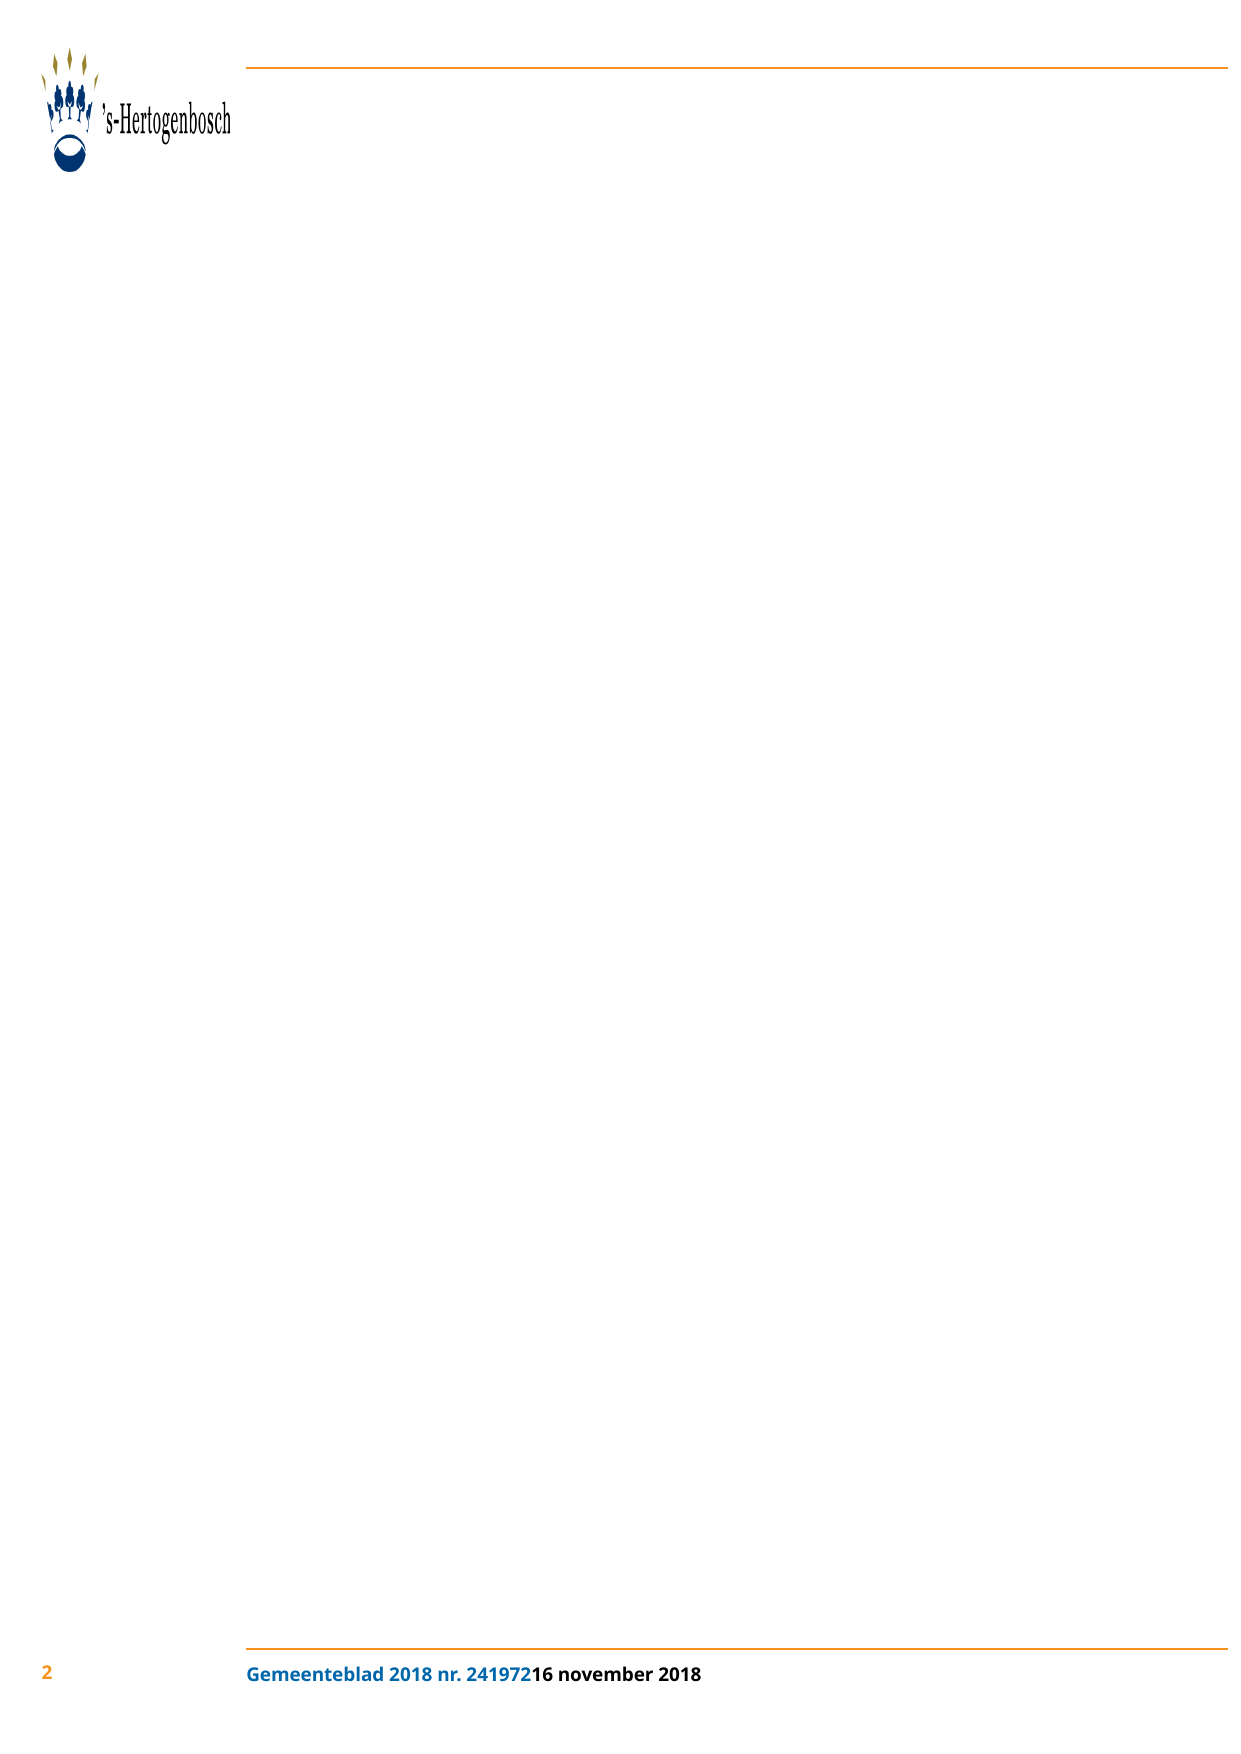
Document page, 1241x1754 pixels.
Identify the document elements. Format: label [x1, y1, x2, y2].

picture [41, 47, 231, 172]
